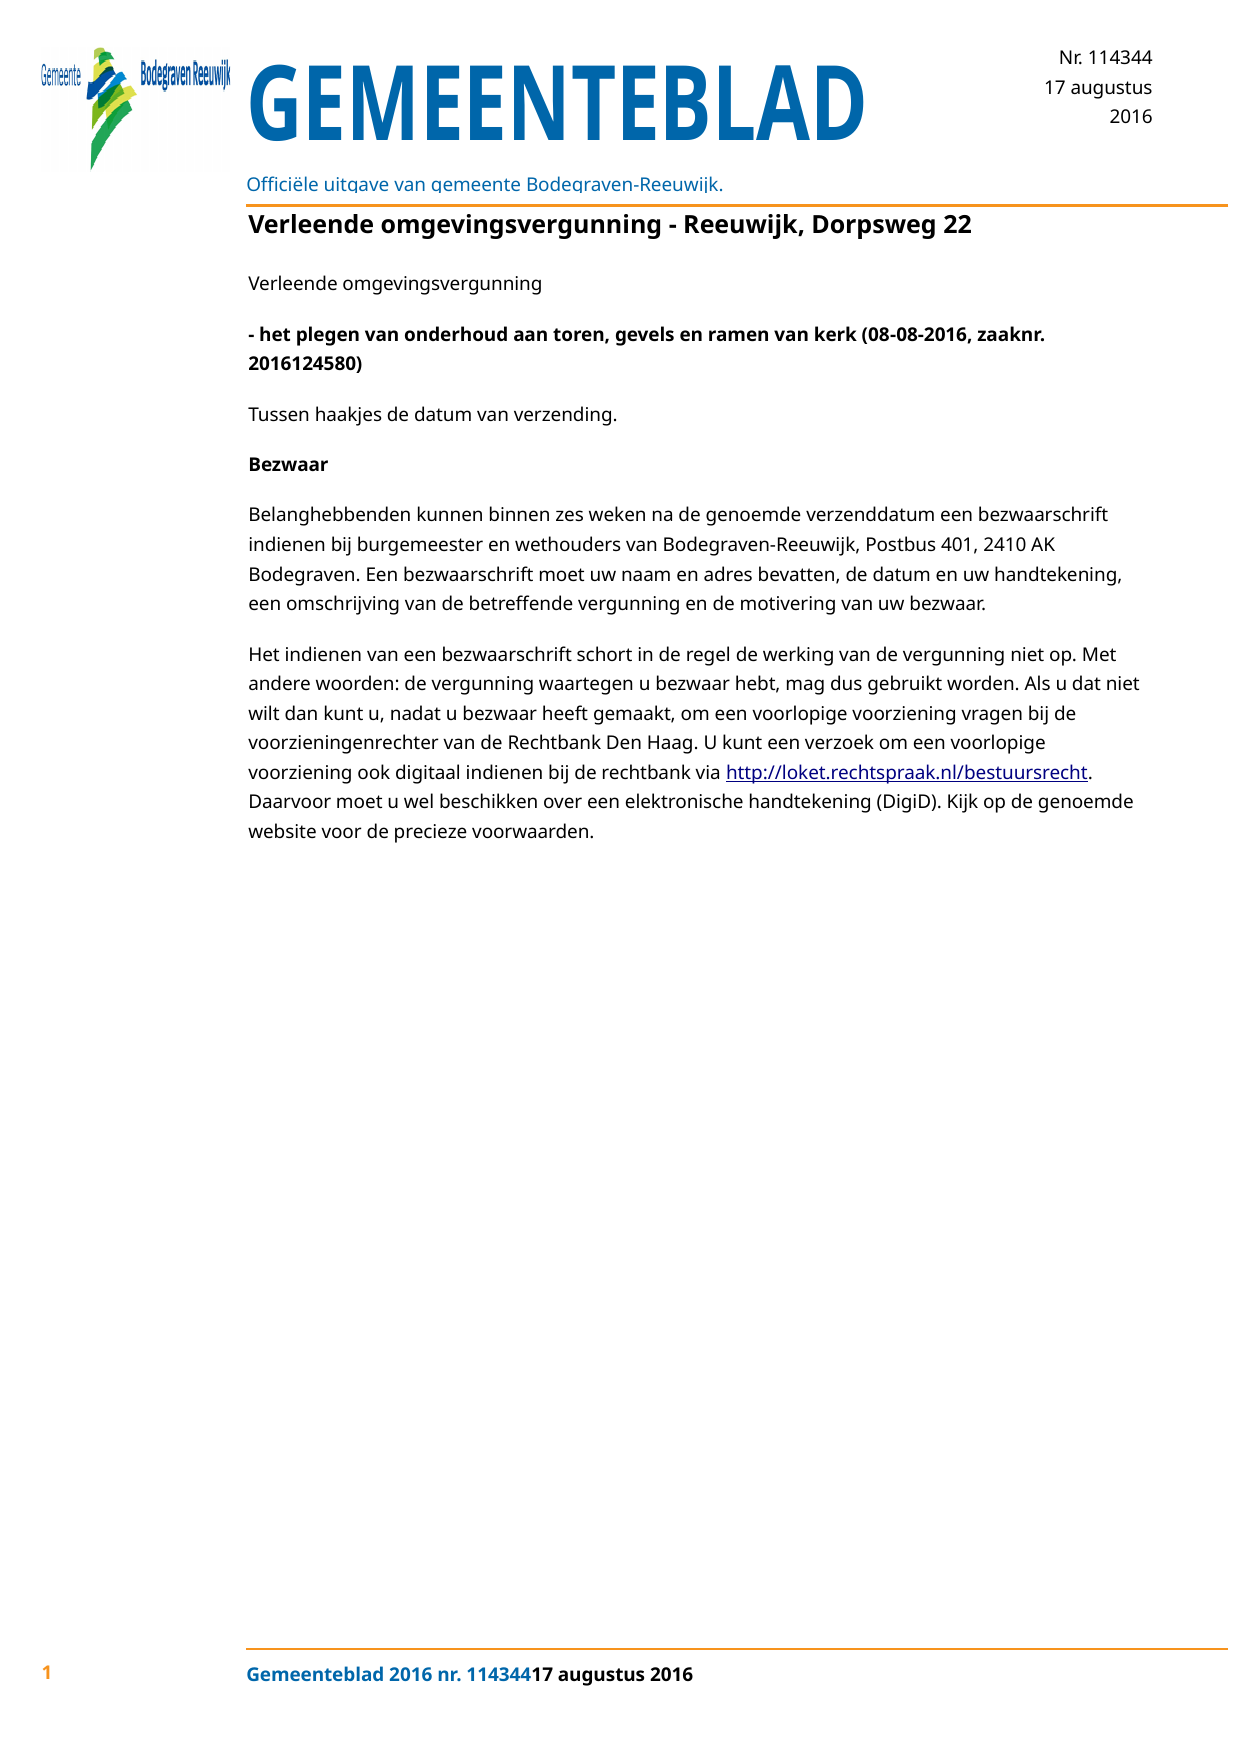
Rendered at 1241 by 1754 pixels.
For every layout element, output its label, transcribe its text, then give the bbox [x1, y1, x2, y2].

text Tussen haakjes de datum van verzending. [248, 401, 1152, 426]
text Verleende omgevingsvergunning - Reeuwijk, Dorpsweg 22 [248, 207, 1152, 241]
text Bezwaar [248, 451, 1152, 477]
picture [41, 47, 231, 172]
text Belanghebbenden kunnen binnen zes weken na de genoemde verzenddatum een bezwaarschrift indienen bij burgemeester en wethouders van Bodegraven-Reeuwijk, Postbus 401, 2410 AK Bodegraven. Een bezwaarschrift moet uw naam en adres bevatten, de datum en uw handtekening, een omschrijving van de betreffende vergunning en de motivering van uw bezwaar. [248, 502, 1152, 616]
text - het plegen van onderhoud aan toren, gevels en ramen van kerk (08‑08‑2016, zaaknr. 2016124580) [248, 321, 1152, 376]
text Verleende omgevingsvergunning [248, 270, 1152, 296]
text Het indienen van een bezwaarschrift schort in de regel de werking van de vergunning niet op. Met andere woorden: de vergunning waartegen u bezwaar hebt, mag dus gebruikt worden. Als u dat niet wilt dan kunt u, nadat u bezwaar heeft gemaakt, om een voorlopige voorziening vragen bij de voorzieningenrechter van de Rechtbank Den Haag. U kunt een verzoek om een voorlopige voorziening ook digitaal indienen bij de rechtbank via http://loket.rechtspraak.nl/bestuursrecht. Daarvoor moet u wel beschikken over een elektronische handtekening (DigiD). Kijk op de genoemde website voor de precieze voorwaarden. [248, 641, 1152, 844]
